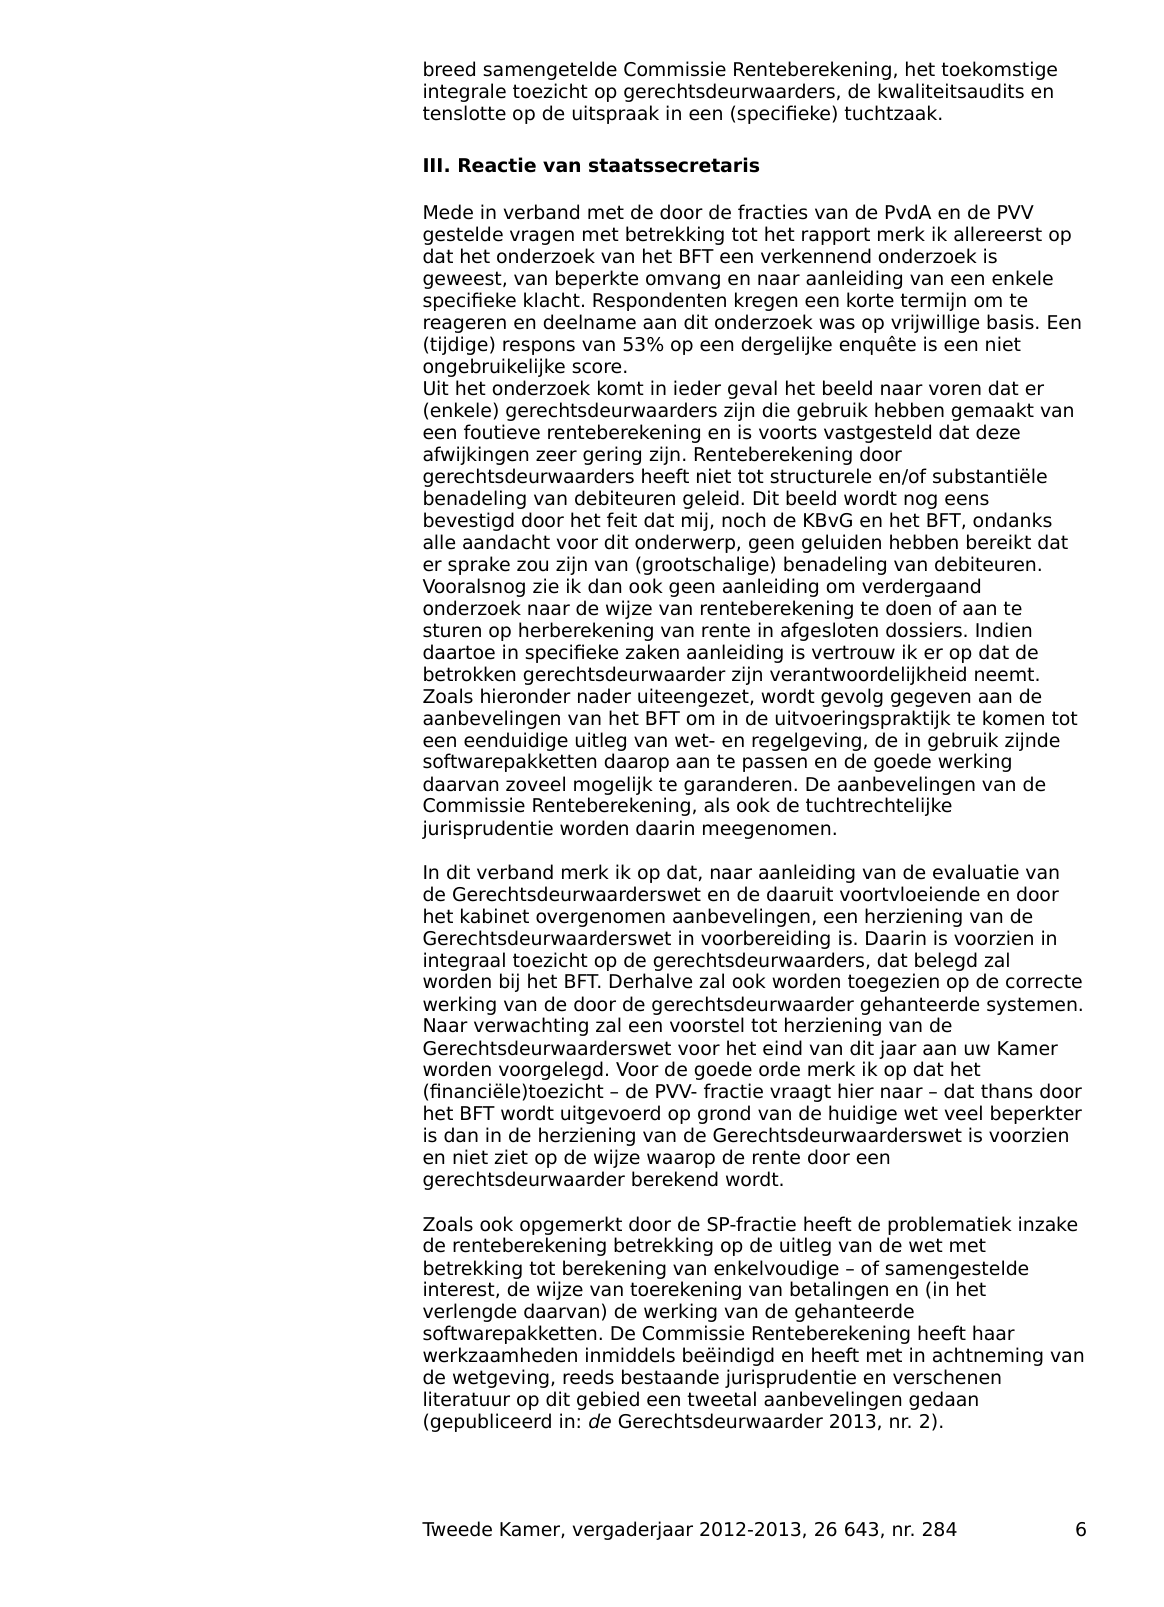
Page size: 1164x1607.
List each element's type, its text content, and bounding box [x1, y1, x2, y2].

text breed samengetelde Commissie Renteberekening, het toekomstige integrale toezicht op gerechtsdeurwaarders, de kwaliteitsaudits en tenslotte op de uitspraak in een (specifieke) tuchtzaak. [422, 59, 1087, 125]
text Zoals ook opgemerkt door de SP-fractie heeft de problematiek inzake de renteberekening betrekking op de uitleg van de wet met betrekking tot berekening van enkelvoudige – of samengestelde interest, de wijze van toerekening van betalingen en (in het verlengde daarvan) de werking van de gehanteerde softwarepakketten. De Commissie Renteberekening heeft haar werkzaamheden inmiddels beëindigd en heeft met in achtneming van de wetgeving, reeds bestaande jurisprudentie en verschenen literatuur op dit gebied een tweetal aanbevelingen gedaan (gepubliceerd in: de Gerechtsdeurwaarder 2013, nr. 2). [422, 1213, 1087, 1433]
text In dit verband merk ik op dat, naar aanleiding van de evaluatie van de Gerechtsdeurwaarderswet en de daaruit voortvloeiende en door het kabinet overgenomen aanbevelingen, een herziening van de Gerechtsdeurwaarderswet in voorbereiding is. Daarin is voorzien in integraal toezicht op de gerechtsdeurwaarders, dat belegd zal worden bij het BFT. Derhalve zal ook worden toegezien op de correcte werking van de door de gerechtsdeurwaarder gehanteerde systemen. Naar verwachting zal een voorstel tot herziening van de Gerechtsdeurwaarderswet voor het eind van dit jaar aan uw Kamer worden voorgelegd. Voor de goede orde merk ik op dat het (financiële)toezicht – de PVV- fractie vraagt hier naar – dat thans door het BFT wordt uitgevoerd op grond van de huidige wet veel beperkter is dan in de herziening van de Gerechtsdeurwaarderswet is voorzien en niet ziet op de wijze waarop de rente door een gerechtsdeurwaarder berekend wordt. [422, 862, 1087, 1191]
subtitle III. Reactie van staatssecretaris [422, 155, 1087, 177]
text Mede in verband met de door de fracties van de PvdA en de PVV gestelde vragen met betrekking tot het rapport merk ik allereerst op dat het onderzoek van het BFT een verkennend onderzoek is geweest, van beperkte omvang en naar aanleiding van een enkele specifieke klacht. Respondenten kregen een korte termijn om te reageren en deelname aan dit onderzoek was op vrijwillige basis. Een (tijdige) respons van 53% op een dergelijke enquête is een niet ongebruikelijke score. [422, 202, 1087, 378]
text Uit het onderzoek komt in ieder geval het beeld naar voren dat er (enkele) gerechtsdeurwaarders zijn die gebruik hebben gemaakt van een foutieve renteberekening en is voorts vastgesteld dat deze afwijkingen zeer gering zijn. Renteberekening door gerechtsdeurwaarders heeft niet tot structurele en/of substantiële benadeling van debiteuren geleid. Dit beeld wordt nog eens bevestigd door het feit dat mij, noch de KBvG en het BFT, ondanks alle aandacht voor dit onderwerp, geen geluiden hebben bereikt dat er sprake zou zijn van (grootschalige) benadeling van debiteuren. Vooralsnog zie ik dan ook geen aanleiding om verdergaand onderzoek naar de wijze van renteberekening te doen of aan te sturen op herberekening van rente in afgesloten dossiers. Indien daartoe in specifieke zaken aanleiding is vertrouw ik er op dat de betrokken gerechtsdeurwaarder zijn verantwoordelijkheid neemt. [422, 378, 1087, 686]
text Zoals hieronder nader uiteengezet, wordt gevolg gegeven aan de aanbevelingen van het BFT om in de uitvoeringspraktijk te komen tot een eenduidige uitleg van wet- en regelgeving, de in gebruik zijnde softwarepakketten daarop aan te passen en de goede werking daarvan zoveel mogelijk te garanderen. De aanbevelingen van de Commissie Renteberekening, als ook de tuchtrechtelijke jurisprudentie worden daarin meegenomen. [422, 686, 1087, 839]
